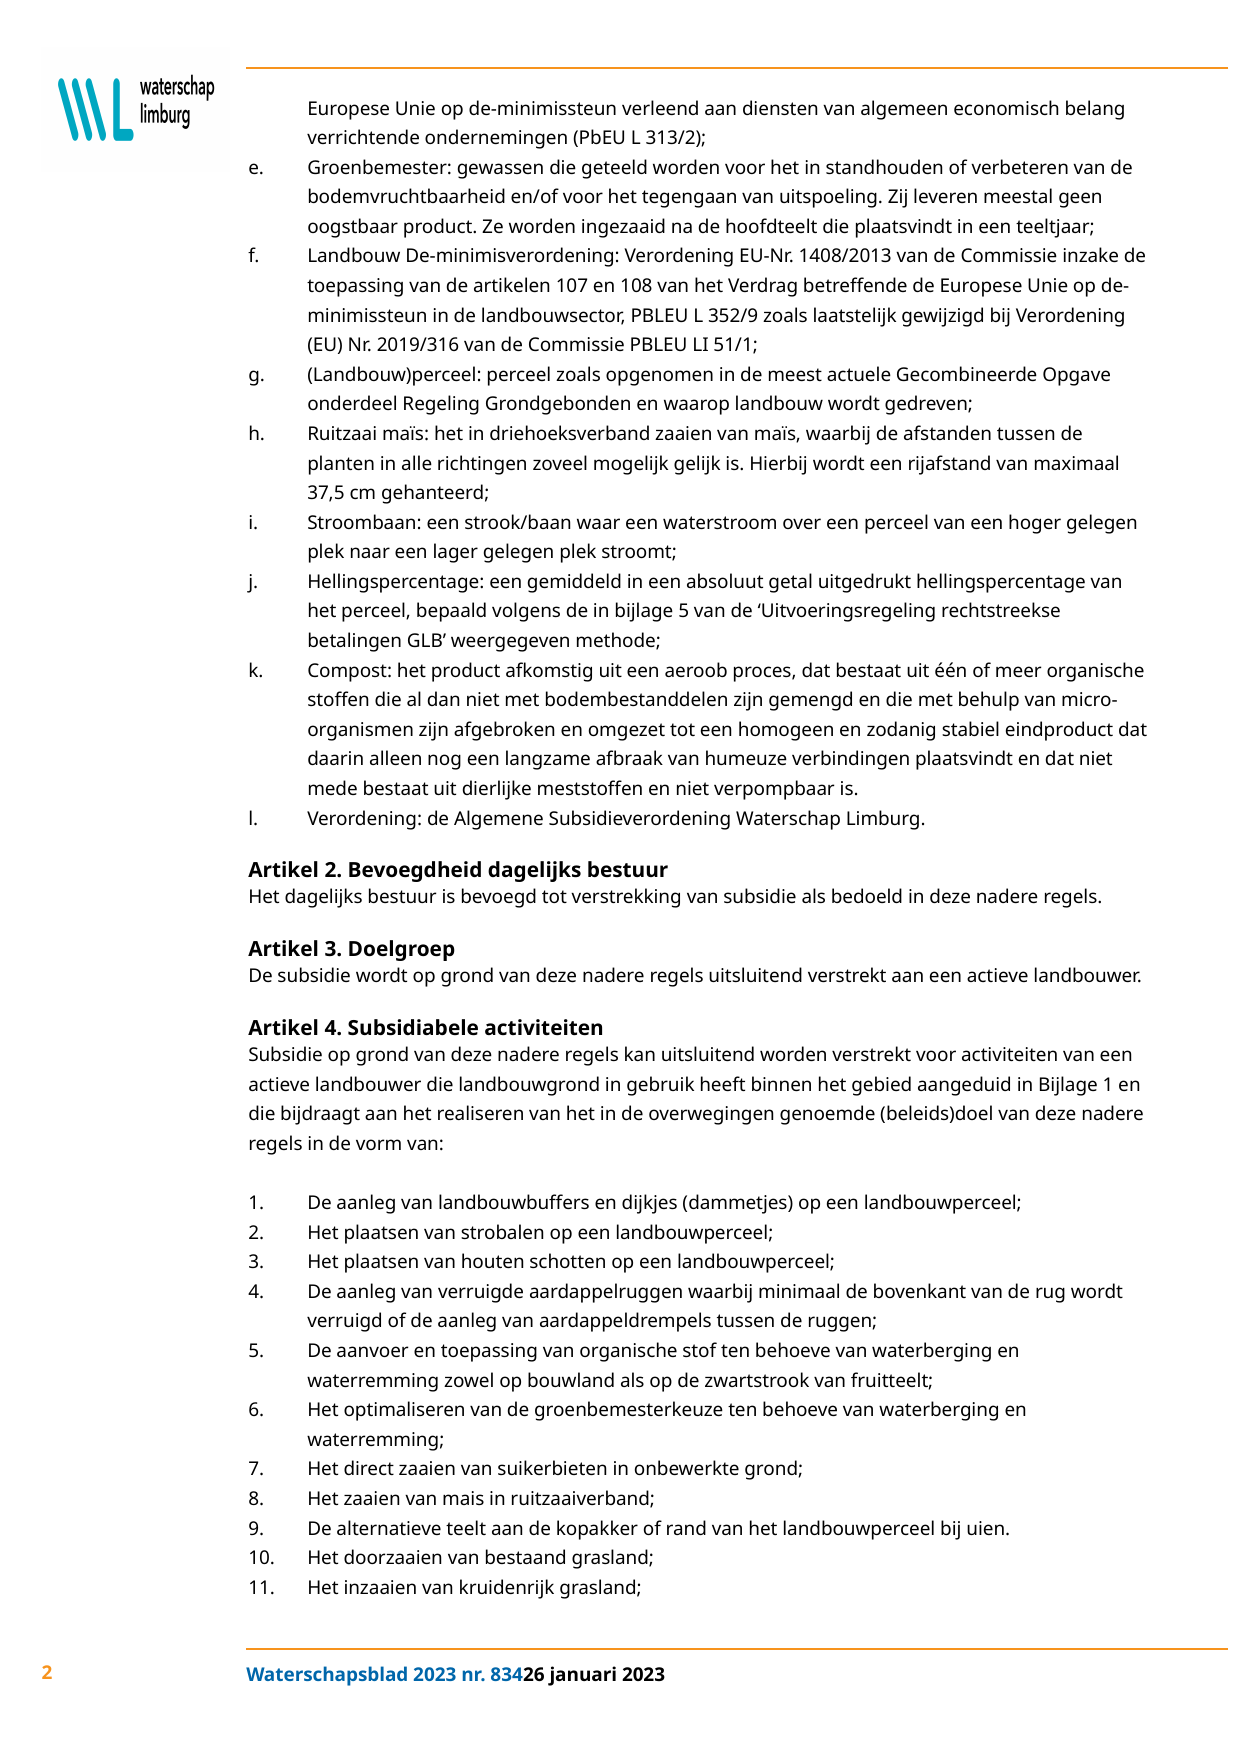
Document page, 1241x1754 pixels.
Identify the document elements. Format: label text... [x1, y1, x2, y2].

list Het zaaien van mais in ruitzaaiverband; [248, 1485, 1152, 1511]
text Het dagelijks bestuur is bevoegd tot verstrekking van subsidie als bedoeld in deze nadere regels. [248, 884, 1152, 909]
list Het doorzaaien van bestaand grasland; [248, 1544, 1152, 1570]
text De subsidie wordt op grond van deze nadere regels uitsluitend verstrekt aan een actieve landbouwer. [248, 962, 1152, 988]
text Artikel 4. Subsidiabele activiteiten [248, 1013, 1152, 1041]
list Stroombaan: een strook/baan waar een waterstroom over een perceel van een hoger gelegen plek naar een lager gelegen plek stroomt; [248, 509, 1152, 564]
picture [41, 47, 231, 172]
list Het direct zaaien van suikerbieten in onbewerkte grond; [248, 1456, 1152, 1481]
text Artikel 3. Doelgroep [248, 934, 1152, 962]
list Verordening: de Algemene Subsidieverordening Waterschap Limburg. [248, 805, 1152, 831]
list Groenbemester: gewassen die geteeld worden voor het in standhouden of verbeteren van de bodemvruchtbaarheid en/of voor het tegengaan van uitspoeling. Zij leveren meestal geen oogstbaar product. Ze worden ingezaaid na de hoofdteelt die plaatsvindt in een teeltjaar; [248, 154, 1152, 239]
list De aanvoer en toepassing van organische stof ten behoeve van waterberging en waterremming zowel op bouwland als op de zwartstrook van fruitteelt; [248, 1337, 1152, 1392]
list Landbouw De-minimisverordening: Verordening EU-Nr. 1408/2013 van de Commissie inzake de toepassing van de artikelen 107 en 108 van het Verdrag betreffende de Europese Unie op de-minimissteun in de landbouwsector, PBLEU L 352/9 zoals laatstelijk gewijzigd bij Verordening (EU) Nr. 2019/316 van de Commissie PBLEU LI 51/1; [248, 243, 1152, 357]
list De alternatieve teelt aan de kopakker of rand van het landbouwperceel bij uien. [248, 1515, 1152, 1540]
list Compost: het product afkomstig uit een aeroob proces, dat bestaat uit één of meer organische stoffen die al dan niet met bodembestanddelen zijn gemengd en die met behulp van micro-organismen zijn afgebroken en omgezet tot een homogeen en zodanig stabiel eindproduct dat daarin alleen nog een langzame afbraak van humeuze verbindingen plaatsvindt en dat niet mede bestaat uit dierlijke meststoffen en niet verpompbaar is. [248, 657, 1152, 801]
list Europese Unie op de-minimissteun verleend aan diensten van algemeen economisch belang verrichtende ondernemingen (PbEU L 313/2); [248, 95, 1152, 150]
list Hellingspercentage: een gemiddeld in een absoluut getal uitgedrukt hellingspercentage van het perceel, bepaald volgens de in bijlage 5 van de ‘Uitvoeringsregeling rechtstreekse betalingen GLB’ weergegeven methode; [248, 568, 1152, 653]
text Subsidie op grond van deze nadere regels kan uitsluitend worden verstrekt voor activiteiten van een actieve landbouwer die landbouwgrond in gebruik heeft binnen het gebied aangeduid in Bijlage 1 en die bijdraagt aan het realiseren van het in de overwegingen genoemde (beleids)doel van deze nadere regels in de vorm van: [248, 1041, 1152, 1156]
list Het optimaliseren van de groenbemesterkeuze ten behoeve van waterberging en waterremming; [248, 1396, 1152, 1452]
list De aanleg van verruigde aardappelruggen waarbij minimaal de bovenkant van de rug wordt verruigd of de aanleg van aardappeldrempels tussen de ruggen; [248, 1278, 1152, 1333]
list De aanleg van landbouwbuffers en dijkjes (dammetjes) op een landbouwperceel; [248, 1189, 1152, 1215]
list Het plaatsen van houten schotten op een landbouwperceel; [248, 1248, 1152, 1274]
list Het plaatsen van strobalen op een landbouwperceel; [248, 1219, 1152, 1244]
list Het inzaaien van kruidenrijk grasland; [248, 1574, 1152, 1599]
list (Landbouw)perceel: perceel zoals opgenomen in de meest actuele Gecombineerde Opgave onderdeel Regeling Grondgebonden en waarop landbouw wordt gedreven; [248, 361, 1152, 416]
text Artikel 2. Bevoegdheid dagelijks bestuur [248, 855, 1152, 884]
list Ruitzaai maïs: het in driehoeksverband zaaien van maïs, waarbij de afstanden tussen de planten in alle richtingen zoveel mogelijk gelijk is. Hierbij wordt een rijafstand van maximaal 37,5 cm gehanteerd; [248, 420, 1152, 505]
